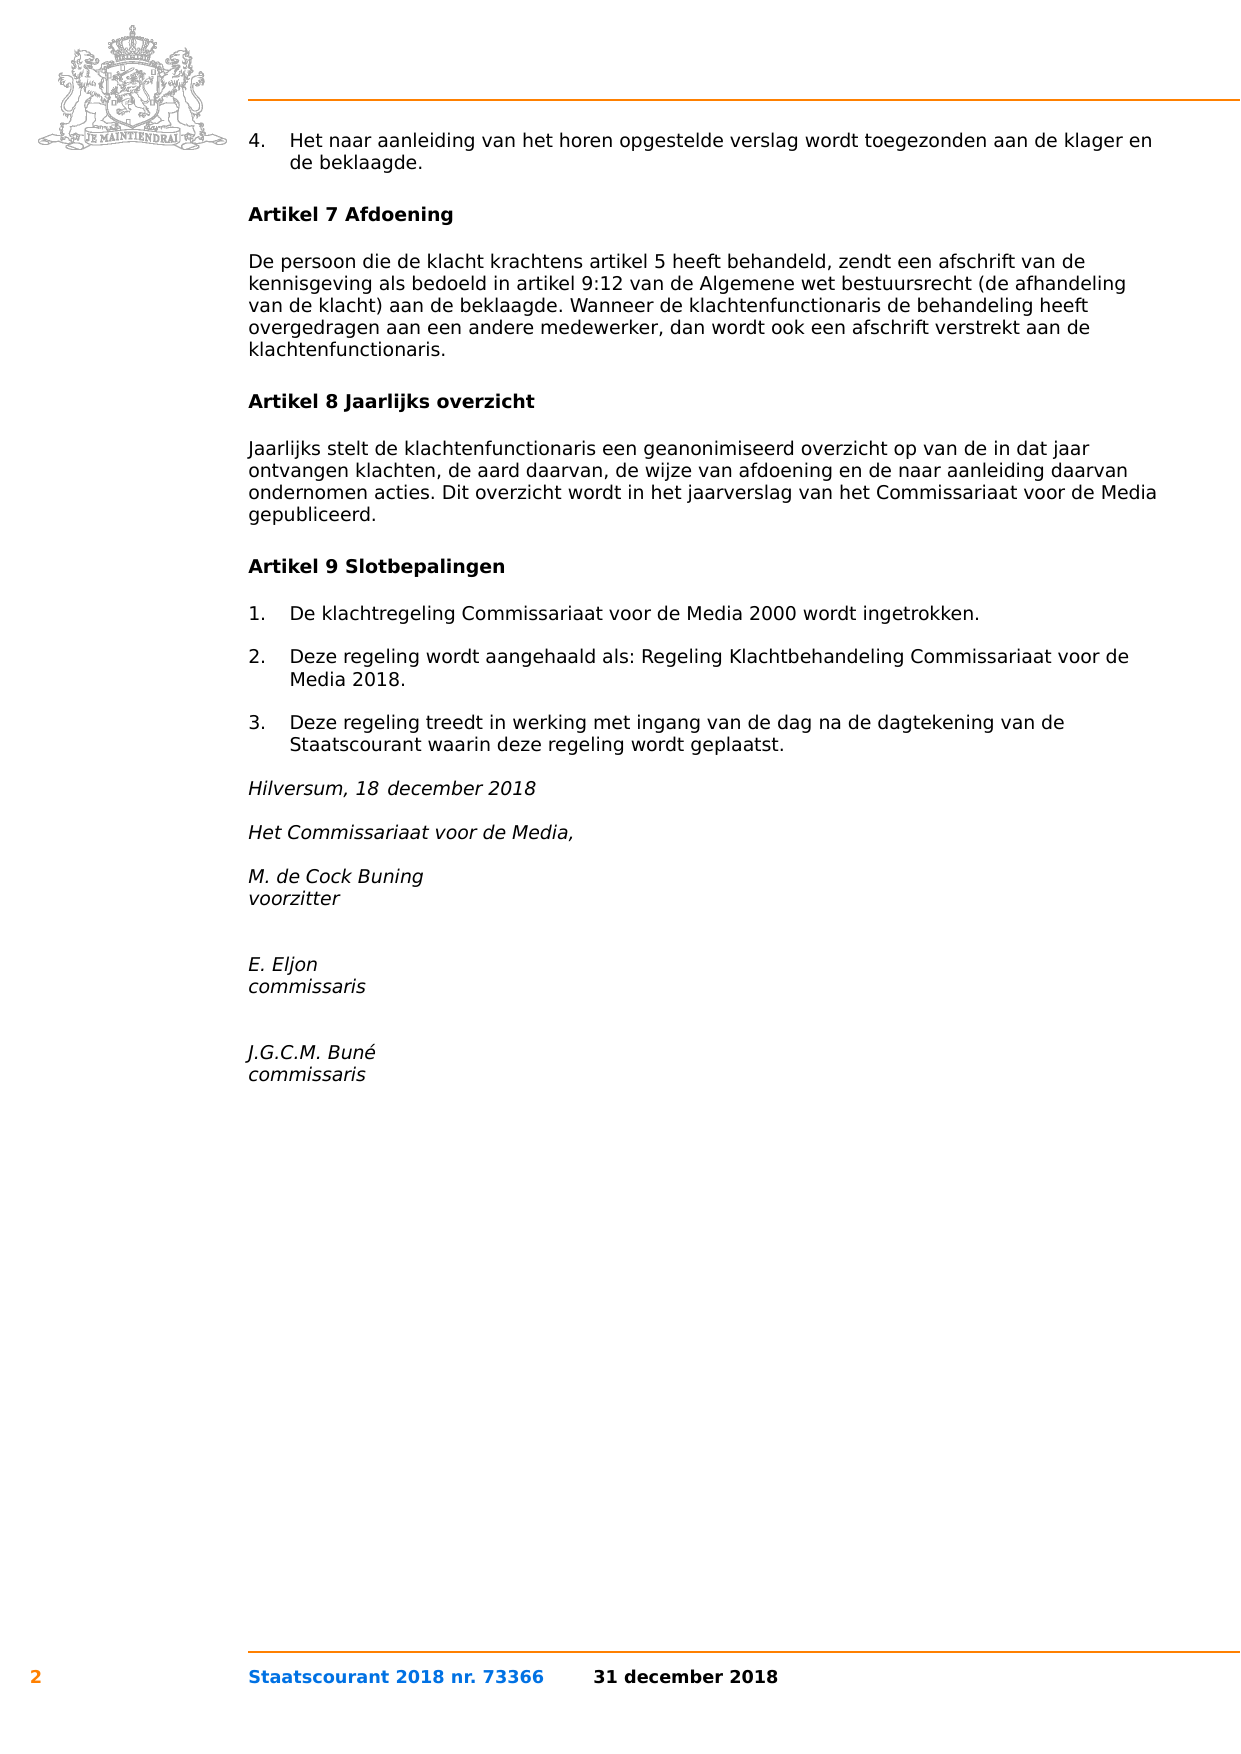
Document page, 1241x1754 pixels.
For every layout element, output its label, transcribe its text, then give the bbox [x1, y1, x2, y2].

picture [38, 25, 227, 150]
text 3. Deze regeling treedt in werking met ingang van de dag na de dagtekening van de Staatscourant waarin deze regeling wordt geplaatst. [248, 712, 1163, 756]
text Hilversum, 18 december 2018 [248, 778, 1163, 800]
subtitle Artikel 8 Jaarlijks overzicht [248, 391, 1163, 413]
text Jaarlijks stelt de klachtenfunctionaris een geanonimiseerd overzicht op van de in dat jaar ontvangen klachten, de aard daarvan, de wijze van afdoening en de naar aanleiding daarvan ondernomen acties. Dit overzicht wordt in het jaarverslag van het Commissariaat voor de Media gepubliceerd. [248, 438, 1163, 526]
subtitle Artikel 7 Afdoening [248, 204, 1163, 226]
text Het Commissariaat voor de Media, M. de Cock Buning voorzitter [248, 822, 1163, 910]
text 1. De klachtregeling Commissariaat voor de Media 2000 wordt ingetrokken. [248, 603, 1163, 624]
text J.G.C.M. Buné commissaris [248, 1019, 1163, 1086]
text 2. Deze regeling wordt aangehaald als: Regeling Klachtbehandeling Commissariaat voor de Media 2018. [248, 646, 1163, 690]
text De persoon die de klacht krachtens artikel 5 heeft behandeld, zendt een afschrift van de kennisgeving als bedoeld in artikel 9:12 van de Algemene wet bestuursrecht (de afhandeling van de klacht) aan de beklaagde. Wanneer de klachtenfunctionaris de behandeling heeft overgedragen aan een andere medewerker, dan wordt ook een afschrift verstrekt aan de klachtenfunctionaris. [248, 251, 1163, 361]
subtitle Artikel 9 Slotbepalingen [248, 556, 1163, 578]
text E. Eljon commissaris [248, 932, 1163, 998]
text 4. Het naar aanleiding van het horen opgestelde verslag wordt toegezonden aan de klager en de beklaagde. [248, 130, 1163, 174]
